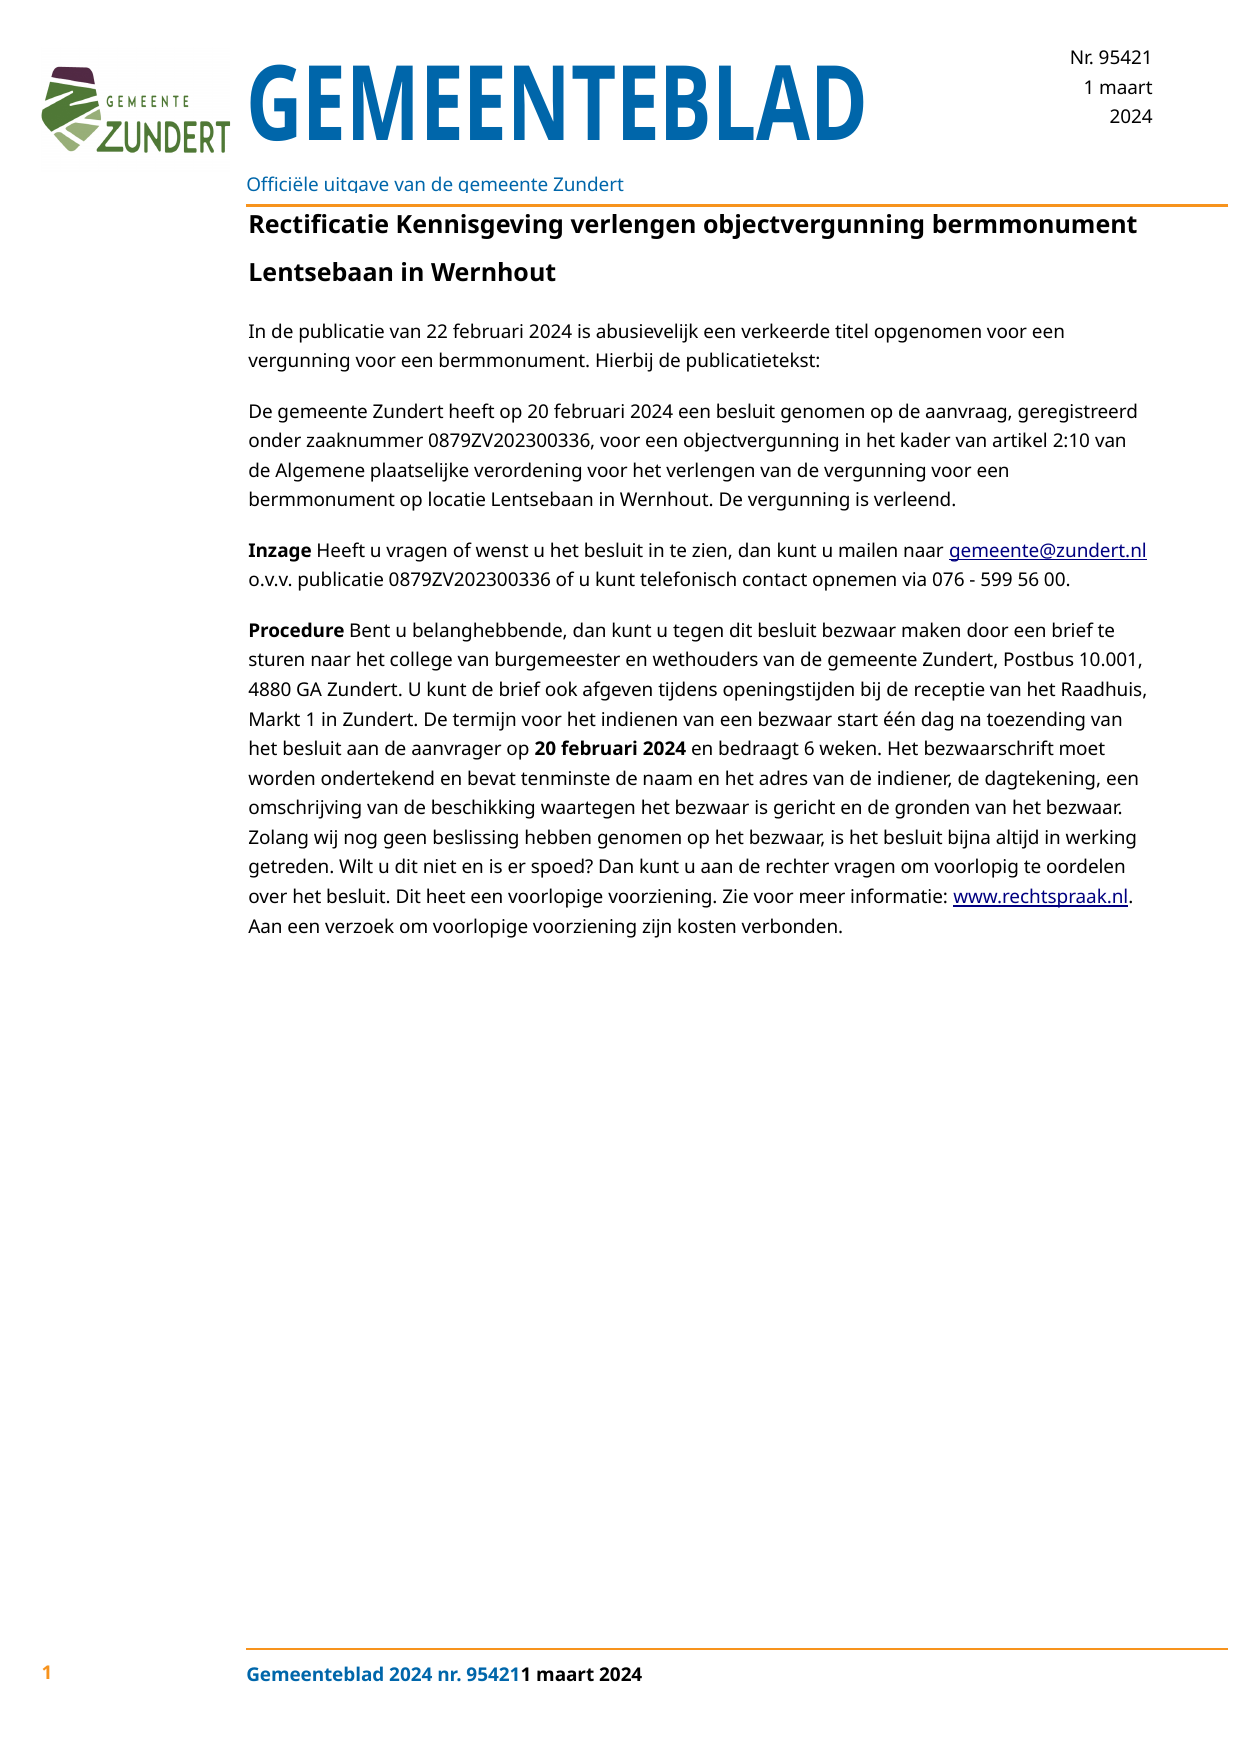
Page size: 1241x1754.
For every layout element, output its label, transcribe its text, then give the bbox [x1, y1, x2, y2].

text Rectificatie Kennisgeving verlengen objectvergunning bermmonument Lentsebaan in Wernhout [248, 207, 1152, 288]
text Procedure Bent u belanghebbende, dan kunt u tegen dit besluit bezwaar maken door een brief te sturen naar het college van burgemeester en wethouders van de gemeente Zundert, Postbus 10.001, 4880 GA Zundert. U kunt de brief ook afgeven tijdens openingstijden bij de receptie van het Raadhuis, Markt 1 in Zundert. De termijn voor het indienen van een bezwaar start één dag na toezending van het besluit aan de aanvrager op 20 februari 2024 en bedraagt 6 weken. Het bezwaarschrift moet worden ondertekend en bevat tenminste de naam en het adres van de indiener, de dagtekening, een omschrijving van de beschikking waartegen het bezwaar is gericht en de gronden van het bezwaar. Zolang wij nog geen beslissing hebben genomen op het bezwaar, is het besluit bijna altijd in werking getreden. Wilt u dit niet en is er spoed? Dan kunt u aan de rechter vragen om voorlopig te oordelen over het besluit. Dit heet een voorlopige voorziening. Zie voor meer informatie: www.rechtspraak.nl. Aan een verzoek om voorlopige voorziening zijn kosten verbonden. [248, 617, 1152, 939]
text Inzage Heeft u vragen of wenst u het besluit in te zien, dan kunt u mailen naar gemeente@zundert.nl o.v.v. publicatie 0879ZV202300336 of u kunt telefonisch contact opnemen via 076 - 599 56 00. [248, 537, 1152, 592]
text In de publicatie van 22 februari 2024 is abusievelijk een verkeerde titel opgenomen voor een vergunning voor een bermmonument. Hierbij de publicatietekst: [248, 318, 1152, 373]
picture [41, 47, 231, 172]
text De gemeente Zundert heeft op 20 februari 2024 een besluit genomen op de aanvraag, geregistreerd onder zaaknummer 0879ZV202300336, voor een objectvergunning in het kader van artikel 2:10 van de Algemene plaatselijke verordening voor het verlengen van de vergunning voor een bermmonument op locatie Lentsebaan in Wernhout. De vergunning is verleend. [248, 398, 1152, 512]
